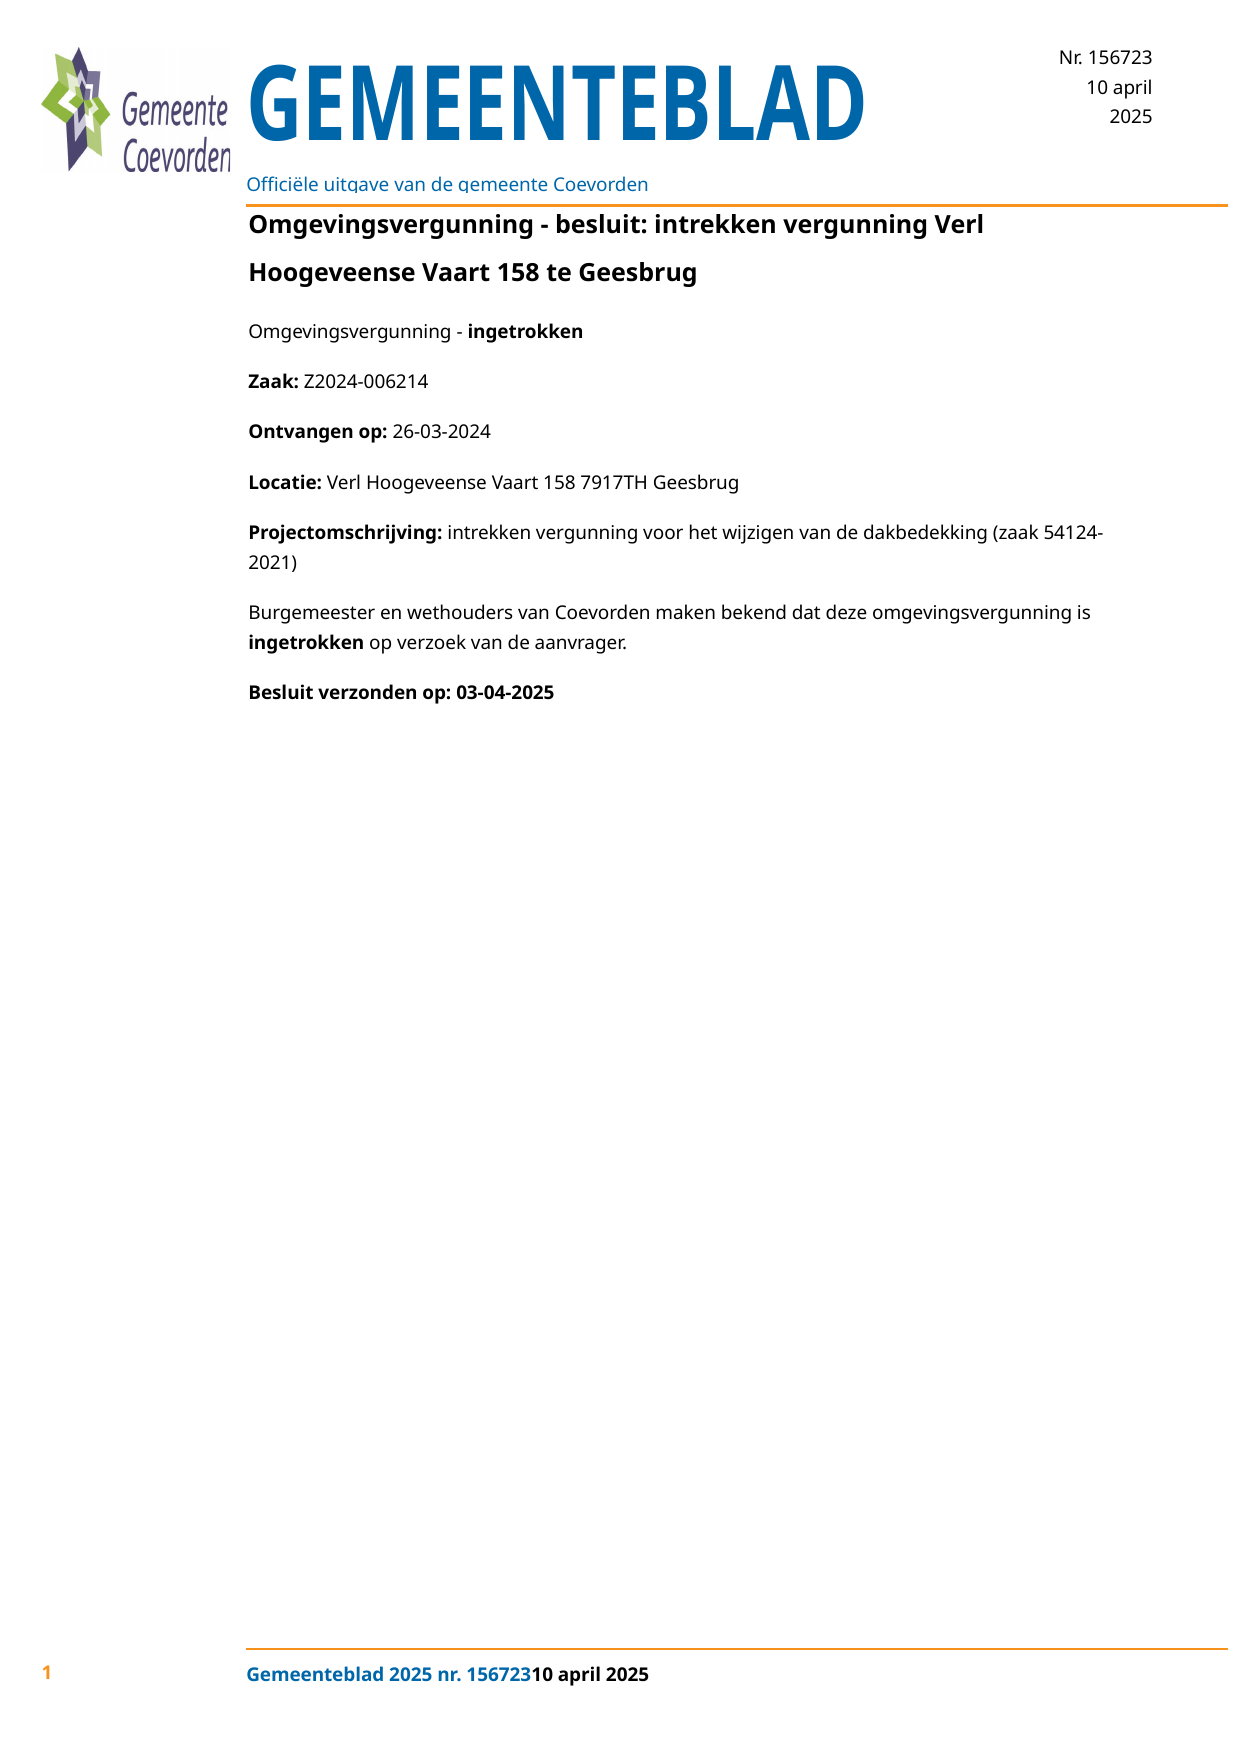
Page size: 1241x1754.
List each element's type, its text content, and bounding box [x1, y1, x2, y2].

text Omgevingsvergunning - besluit: intrekken vergunning Verl Hoogeveense Vaart 158 te Geesbrug [248, 207, 1152, 288]
text Besluit verzonden op: 03-04-2025 [248, 679, 1152, 705]
text Locatie: Verl Hoogeveense Vaart 158 7917TH Geesbrug [248, 469, 1152, 495]
text Projectomschrijving: intrekken vergunning voor het wijzigen van de dakbedekking (zaak 54124-2021) [248, 519, 1152, 575]
text Burgemeester en wethouders van Coevorden maken bekend dat deze omgevingsvergunning is ingetrokken op verzoek van de aanvrager. [248, 599, 1152, 655]
picture [41, 47, 231, 172]
text Zaak: Z2024-006214 [248, 368, 1152, 394]
text Omgevingsvergunning - ingetrokken [248, 318, 1152, 344]
text Ontvangen op: 26-03-2024 [248, 419, 1152, 444]
